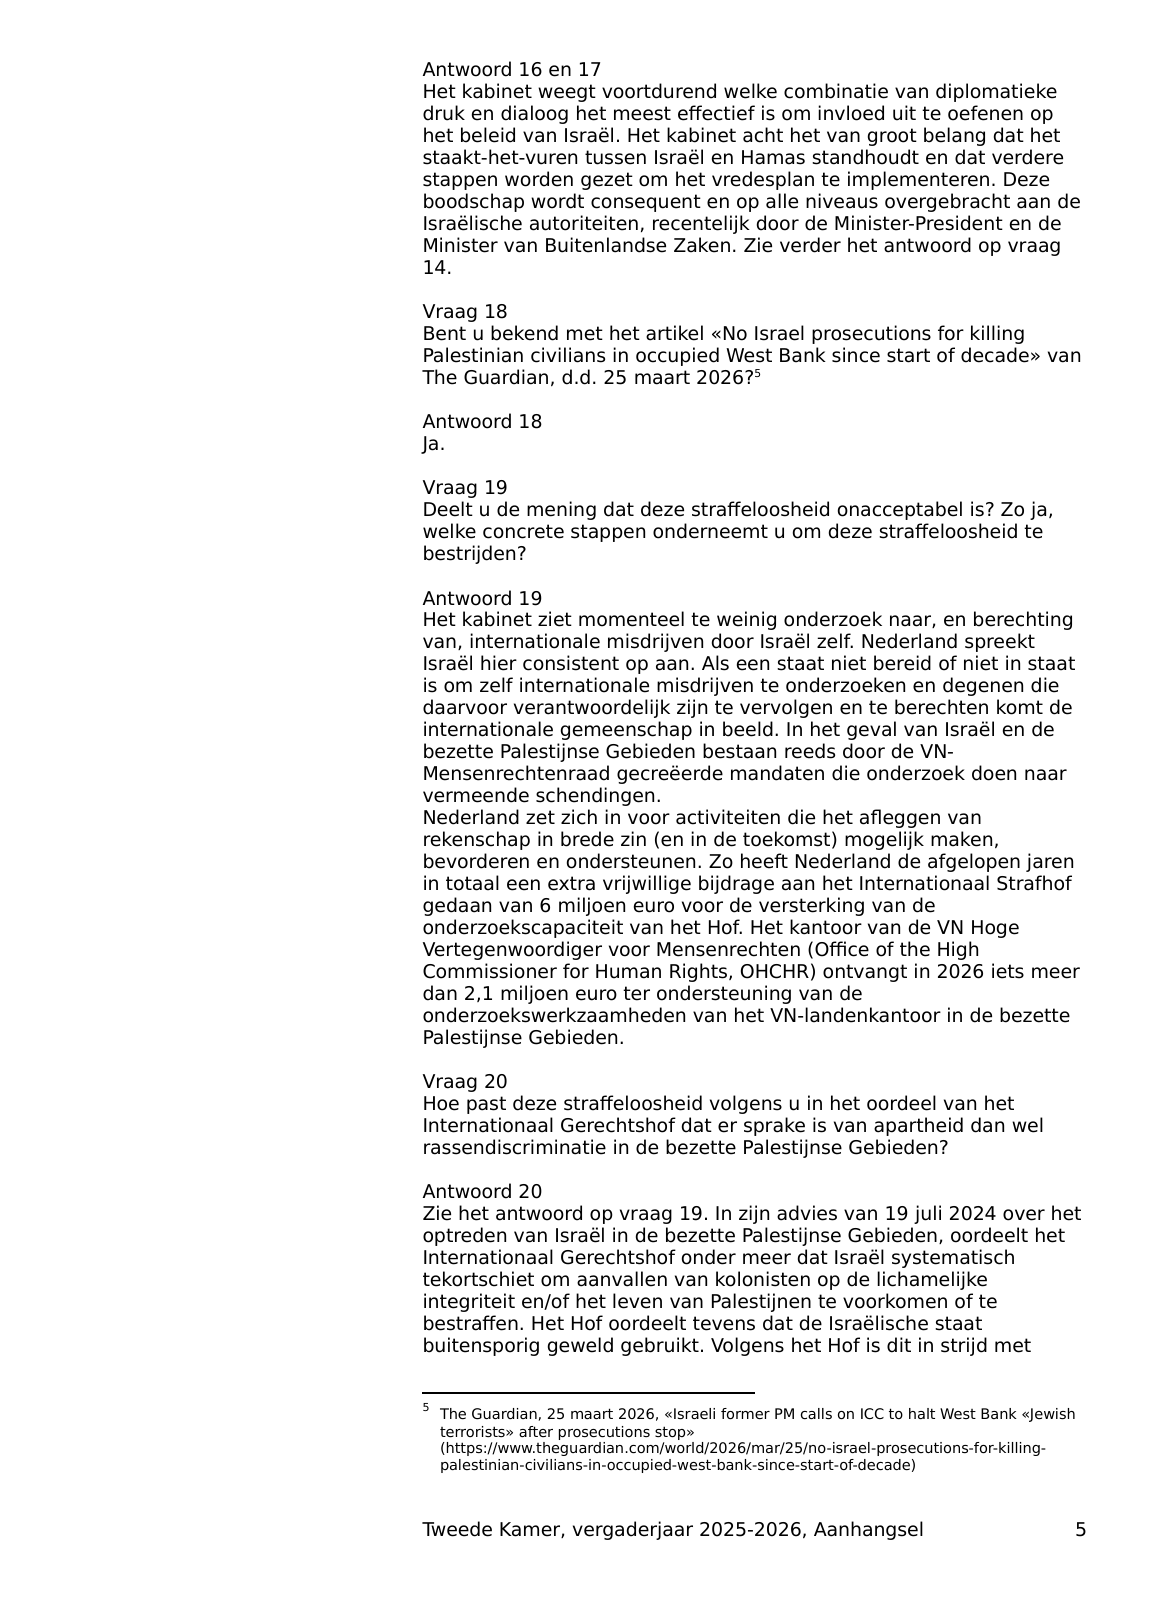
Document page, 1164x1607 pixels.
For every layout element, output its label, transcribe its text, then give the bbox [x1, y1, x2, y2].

text Zie het antwoord op vraag 19. In zijn advies van 19 juli 2024 over het optreden van Israël in de bezette Palestijnse Gebieden, oordeelt het Internationaal Gerechtshof onder meer dat Israël systematisch tekortschiet om aanvallen van kolonisten op de lichamelijke integriteit en/of het leven van Palestijnen te voorkomen of te bestraffen. Het Hof oordeelt tevens dat de Israëlische staat buitensporig geweld gebruikt. Volgens het Hof is dit in strijd met [422, 1203, 1087, 1357]
text Vraag 20 [422, 1071, 1087, 1093]
text Hoe past deze straffeloosheid volgens u in het oordeel van het Internationaal Gerechtshof dat er sprake is van apartheid dan wel rassendiscriminatie in de bezette Palestijnse Gebieden? [422, 1093, 1087, 1159]
text Nederland zet zich in voor activiteiten die het afleggen van rekenschap in brede zin (en in de toekomst) mogelijk maken, bevorderen en ondersteunen. Zo heeft Nederland de afgelopen jaren in totaal een extra vrijwillige bijdrage aan het Internationaal Strafhof gedaan van 6 miljoen euro voor de versterking van de onderzoekscapaciteit van het Hof. Het kantoor van de VN Hoge Vertegenwoordiger voor Mensenrechten (Office of the High Commissioner for Human Rights, OHCHR) ontvangt in 2026 iets meer dan 2,1 miljoen euro ter ondersteuning van de onderzoekswerkzaamheden van het VN-landenkantoor in de bezette Palestijnse Gebieden. [422, 807, 1087, 1049]
text Antwoord 16 en 17 [422, 59, 1087, 81]
text Ja. [422, 433, 1087, 455]
text Antwoord 20 [422, 1181, 1087, 1203]
text Het kabinet weegt voortdurend welke combinatie van diplomatieke druk en dialoog het meest effectief is om invloed uit te oefenen op het beleid van Israël. Het kabinet acht het van groot belang dat het staakt-het-vuren tussen Israël en Hamas standhoudt en dat verdere stappen worden gezet om het vredesplan te implementeren. Deze boodschap wordt consequent en op alle niveaus overgebracht aan de Israëlische autoriteiten, recentelijk door de Minister-President en de Minister van Buitenlandse Zaken. Zie verder het antwoord op vraag 14. [422, 81, 1087, 279]
text Deelt u de mening dat deze straffeloosheid onacceptabel is? Zo ja, welke concrete stappen onderneemt u om deze straffeloosheid te bestrijden? [422, 499, 1087, 565]
text Vraag 18 [422, 301, 1087, 323]
text Het kabinet ziet momenteel te weinig onderzoek naar, en berechting van, internationale misdrijven door Israël zelf. Nederland spreekt Israël hier consistent op aan. Als een staat niet bereid of niet in staat is om zelf internationale misdrijven te onderzoeken en degenen die daarvoor verantwoordelijk zijn te vervolgen en te berechten komt de internationale gemeenschap in beeld. In het geval van Israël en de bezette Palestijnse Gebieden bestaan reeds door de VN-Mensenrechtenraad gecreëerde mandaten die onderzoek doen naar vermeende schendingen. [422, 609, 1087, 807]
text Bent u bekend met het artikel «No Israel prosecutions for killing Palestinian civilians in occupied West Bank since start of decade» van The Guardian, d.d. 25 maart 2026? [422, 323, 1087, 389]
text Antwoord 18 [422, 411, 1087, 433]
text Antwoord 19 [422, 587, 1087, 609]
text Vraag 19 [422, 477, 1087, 499]
text The Guardian, 25 maart 2026, «Israeli former PM calls on ICC to halt West Bank «Jewish terrorists» after prosecutions stop» (https://www.theguardian.com/world/2026/mar/25/no-israel-prosecutions-for-killing-palestinian-civilians-in-occupied-west-bank-since-start-of-decade) [422, 1402, 1087, 1474]
